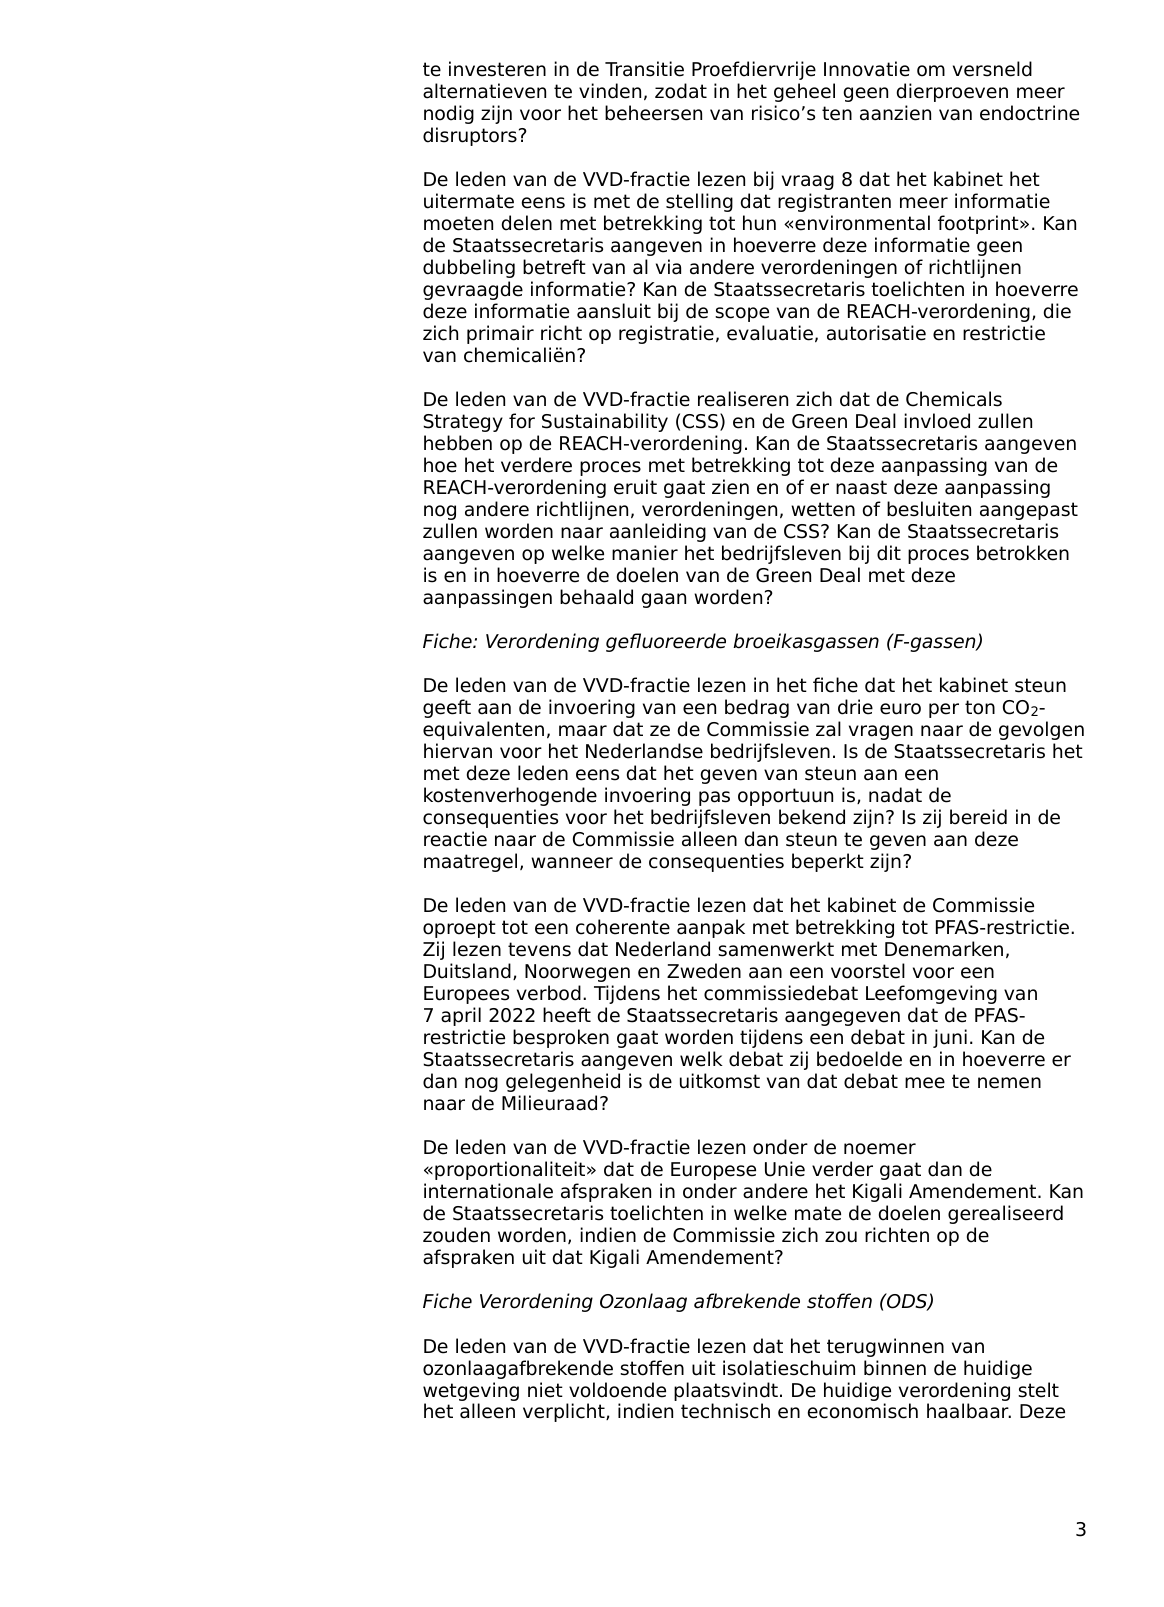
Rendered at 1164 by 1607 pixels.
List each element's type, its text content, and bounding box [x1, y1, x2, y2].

text De leden van de VVD-fractie realiseren zich dat de Chemicals Strategy for Sustainability (CSS) en de Green Deal invloed zullen hebben op de REACH-verordening. Kan de Staatssecretaris aangeven hoe het verdere proces met betrekking tot deze aanpassing van de REACH-verordening eruit gaat zien en of er naast deze aanpassing nog andere richtlijnen, verordeningen, wetten of besluiten aangepast zullen worden naar aanleiding van de CSS? Kan de Staatssecretaris aangeven op welke manier het bedrijfsleven bij dit proces betrokken is en in hoeverre de doelen van de Green Deal met deze aanpassingen behaald gaan worden? [422, 389, 1087, 609]
text De leden van de VVD-fractie lezen in het fiche dat het kabinet steun geeft aan de invoering van een bedrag van drie euro per ton CO2-equivalenten, maar dat ze de Commissie zal vragen naar de gevolgen hiervan voor het Nederlandse bedrijfsleven. Is de Staatssecretaris het met deze leden eens dat het geven van steun aan een kostenverhogende invoering pas opportuun is, nadat de consequenties voor het bedrijfsleven bekend zijn? Is zij bereid in de reactie naar de Commissie alleen dan steun te geven aan deze maatregel, wanneer de consequenties beperkt zijn? [422, 675, 1087, 873]
text te investeren in de Transitie Proefdiervrije Innovatie om versneld alternatieven te vinden, zodat in het geheel geen dierproeven meer nodig zijn voor het beheersen van risico’s ten aanzien van endoctrine disruptors? [422, 59, 1087, 147]
text De leden van de VVD-fractie lezen onder de noemer «proportionaliteit» dat de Europese Unie verder gaat dan de internationale afspraken in onder andere het Kigali Amendement. Kan de Staatssecretaris toelichten in welke mate de doelen gerealiseerd zouden worden, indien de Commissie zich zou richten op de afspraken uit dat Kigali Amendement? [422, 1137, 1087, 1269]
text De leden van de VVD-fractie lezen bij vraag 8 dat het kabinet het uitermate eens is met de stelling dat registranten meer informatie moeten delen met betrekking tot hun «environmental footprint». Kan de Staatssecretaris aangeven in hoeverre deze informatie geen dubbeling betreft van al via andere verordeningen of richtlijnen gevraagde informatie? Kan de Staatssecretaris toelichten in hoeverre deze informatie aansluit bij de scope van de REACH-verordening, die zich primair richt op registratie, evaluatie, autorisatie en restrictie van chemicaliën? [422, 169, 1087, 367]
subtitle Fiche: Verordening gefluoreerde broeikasgassen (F-gassen) [422, 631, 1087, 653]
text De leden van de VVD-fractie lezen dat het terugwinnen van ozonlaagafbrekende stoffen uit isolatieschuim binnen de huidige wetgeving niet voldoende plaatsvindt. De huidige verordening stelt het alleen verplicht, indien technisch en economisch haalbaar. Deze [422, 1336, 1087, 1423]
subtitle Fiche Verordening Ozonlaag afbrekende stoffen (ODS) [422, 1291, 1087, 1313]
text De leden van de VVD-fractie lezen dat het kabinet de Commissie oproept tot een coherente aanpak met betrekking tot PFAS-restrictie. Zij lezen tevens dat Nederland samenwerkt met Denemarken, Duitsland, Noorwegen en Zweden aan een voorstel voor een Europees verbod. Tijdens het commissiedebat Leefomgeving van 7 april 2022 heeft de Staatssecretaris aangegeven dat de PFAS-restrictie besproken gaat worden tijdens een debat in juni. Kan de Staatssecretaris aangeven welk debat zij bedoelde en in hoeverre er dan nog gelegenheid is de uitkomst van dat debat mee te nemen naar de Milieuraad? [422, 895, 1087, 1115]
